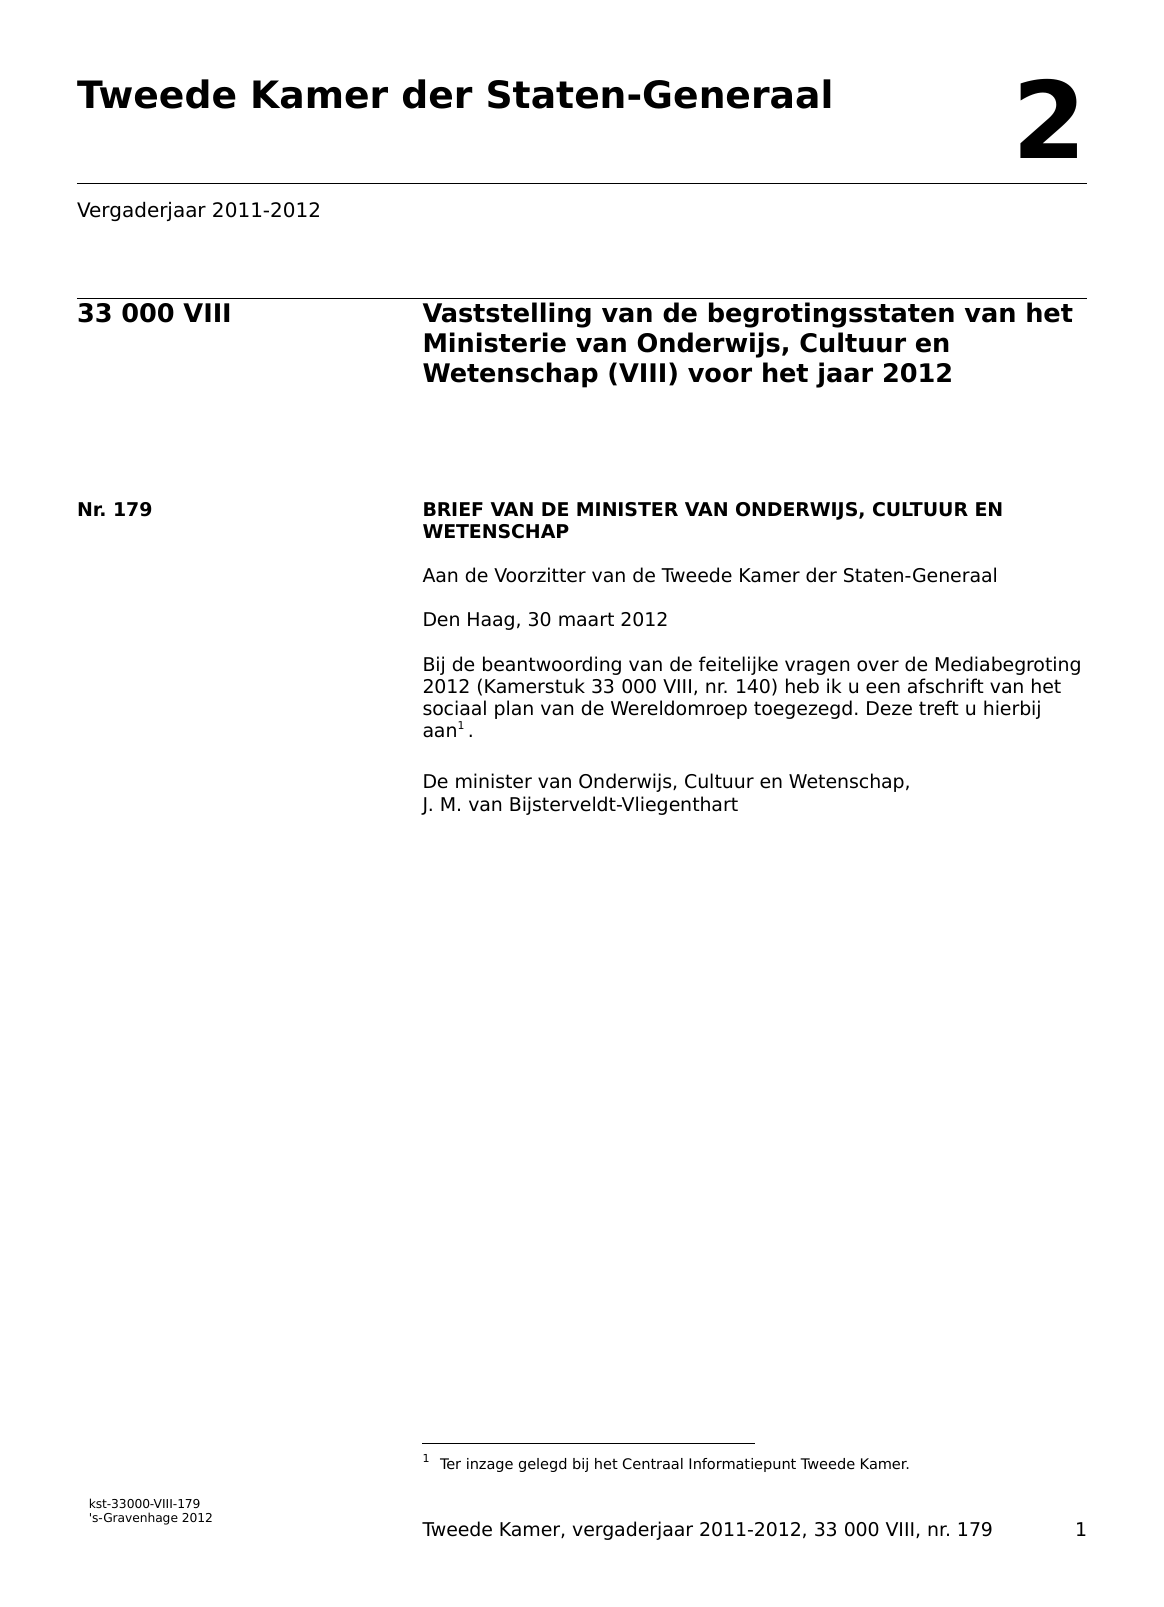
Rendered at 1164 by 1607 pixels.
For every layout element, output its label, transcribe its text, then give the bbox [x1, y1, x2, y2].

subtitle 33 000 VIII Vaststelling van de begrotingsstaten van het Ministerie van Onderwijs, Cultuur en Wetenschap (VIII) voor het jaar 2012 [77, 299, 1087, 388]
text Ter inzage gelegd bij het Centraal Informatiepunt Tweede Kamer. [422, 1452, 1087, 1474]
text kst-33000-VIII-179 [88, 1497, 323, 1511]
text De minister van Onderwijs, Cultuur en Wetenschap, J. M. van Bijsterveldt-Vliegenthart [422, 771, 1087, 815]
subtitle Nr. 179 BRIEF VAN DE MINISTER VAN ONDERWIJS, CULTUUR EN WETENSCHAP [77, 499, 1087, 543]
table_cell Vergaderjaar 2011-2012 [77, 184, 1087, 298]
text Den Haag, 30 maart 2012 [422, 609, 1087, 631]
table_header Tweede Kamer der Staten-Generaal [77, 59, 886, 183]
text Aan de Voorzitter van de Tweede Kamer der Staten-Generaal [422, 565, 1087, 587]
text Bij de beantwoording van de feitelijke vragen over de Mediabegroting 2012 (Kamerstuk 33 000 VIII, nr. 140) heb ik u een afschrift van het sociaal plan van de Wereldomroep toegezegd. Deze treft u hierbij aan. [422, 653, 1087, 741]
table_header 2 [886, 59, 1087, 183]
text 's-Gravenhage 2012 [88, 1511, 323, 1525]
